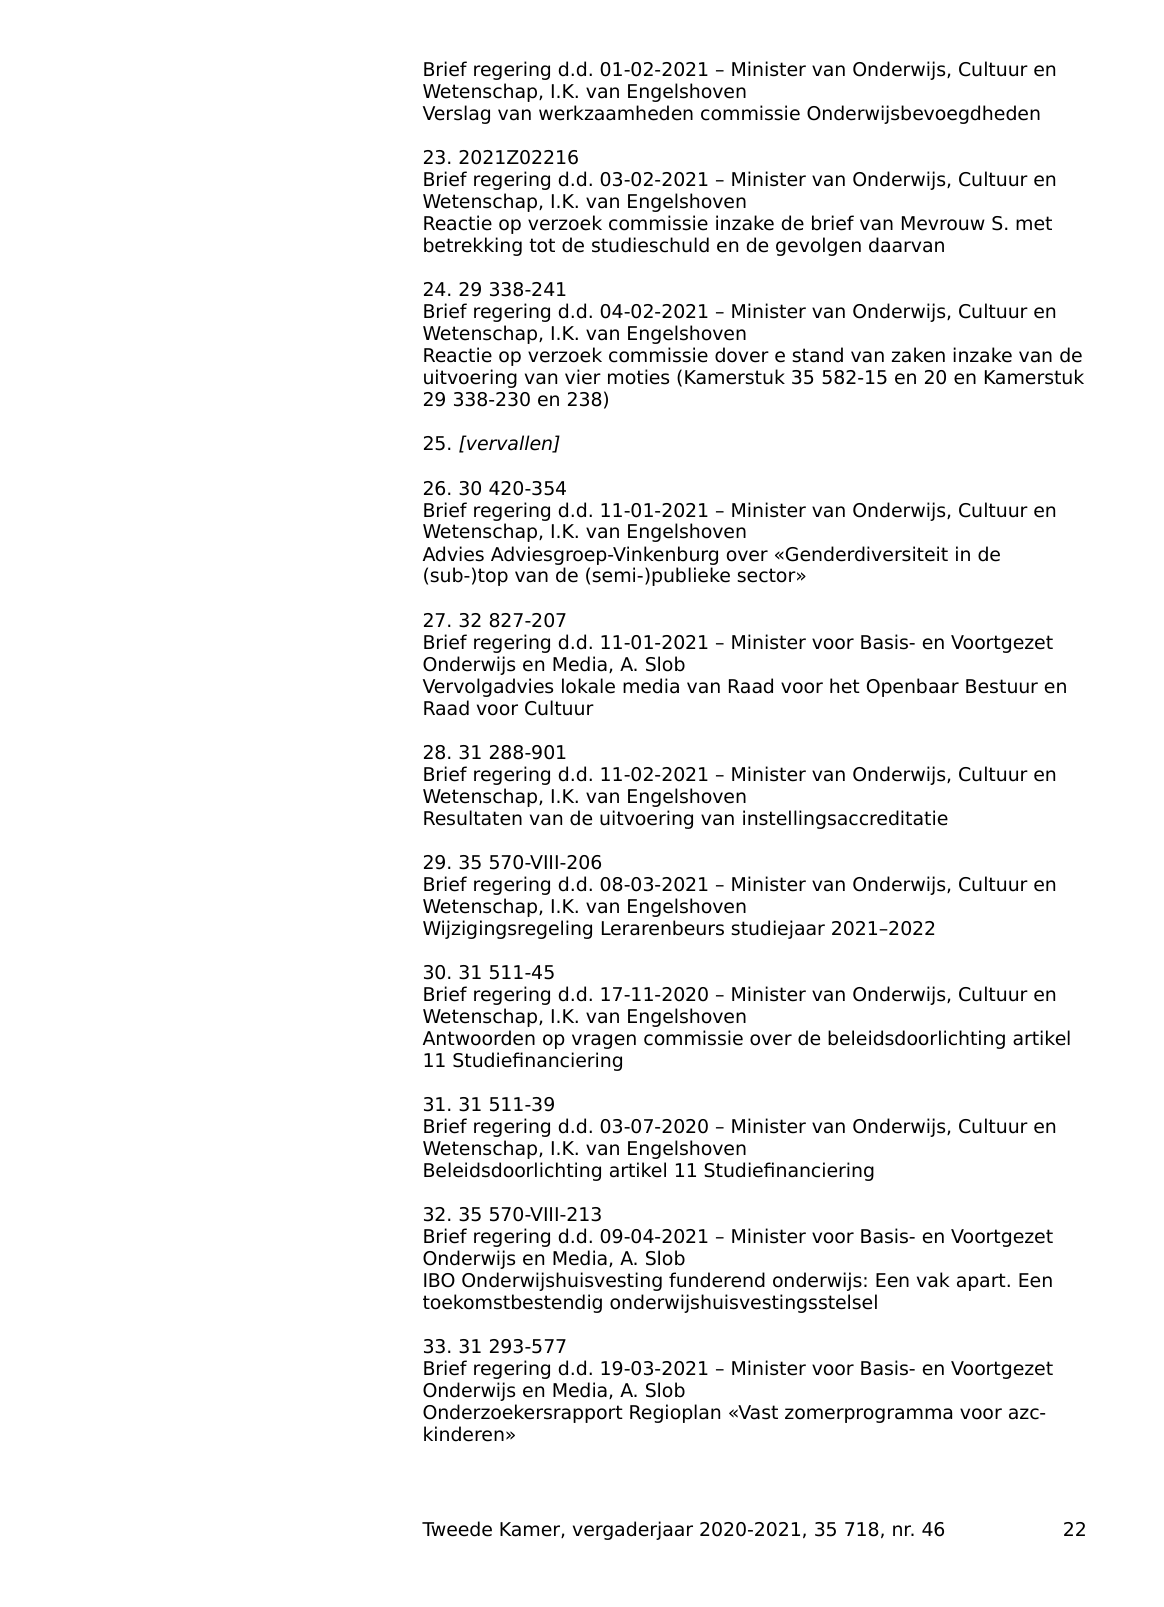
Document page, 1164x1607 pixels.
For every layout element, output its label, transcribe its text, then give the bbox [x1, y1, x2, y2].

text Onderzoekersrapport Regioplan «Vast zomerprogramma voor azc-kinderen» [422, 1402, 1087, 1446]
text 24. 29 338-241 [422, 279, 1087, 301]
text Brief regering d.d. 11-01-2021 – Minister voor Basis- en Voortgezet Onderwijs en Media, A. Slob [422, 632, 1087, 676]
text 33. 31 293-577 [422, 1336, 1087, 1358]
text 25. [vervallen] [422, 433, 1087, 455]
text Beleidsdoorlichting artikel 11 Studiefinanciering [422, 1160, 1087, 1182]
text Vervolgadvies lokale media van Raad voor het Openbaar Bestuur en Raad voor Cultuur [422, 676, 1087, 719]
text 30. 31 511-45 [422, 962, 1087, 984]
text 23. 2021Z02216 [422, 147, 1087, 169]
text Brief regering d.d. 19-03-2021 – Minister voor Basis- en Voortgezet Onderwijs en Media, A. Slob [422, 1358, 1087, 1402]
text Brief regering d.d. 03-02-2021 – Minister van Onderwijs, Cultuur en Wetenschap, I.K. van Engelshoven [422, 169, 1087, 213]
text Wijzigingsregeling Lerarenbeurs studiejaar 2021–2022 [422, 918, 1087, 940]
text IBO Onderwijshuisvesting funderend onderwijs: Een vak apart. Een toekomstbestendig onderwijshuisvestingsstelsel [422, 1270, 1087, 1314]
text Brief regering d.d. 11-02-2021 – Minister van Onderwijs, Cultuur en Wetenschap, I.K. van Engelshoven [422, 764, 1087, 808]
text 28. 31 288-901 [422, 742, 1087, 764]
text Resultaten van de uitvoering van instellingsaccreditatie [422, 808, 1087, 829]
text Brief regering d.d. 11-01-2021 – Minister van Onderwijs, Cultuur en Wetenschap, I.K. van Engelshoven [422, 499, 1087, 543]
text 32. 35 570-VIII-213 [422, 1204, 1087, 1226]
text Verslag van werkzaamheden commissie Onderwijsbevoegdheden [422, 103, 1087, 125]
text Reactie op verzoek commissie inzake de brief van Mevrouw S. met betrekking tot de studieschuld en de gevolgen daarvan [422, 213, 1087, 257]
text Brief regering d.d. 17-11-2020 – Minister van Onderwijs, Cultuur en Wetenschap, I.K. van Engelshoven [422, 984, 1087, 1028]
text Brief regering d.d. 01-02-2021 – Minister van Onderwijs, Cultuur en Wetenschap, I.K. van Engelshoven [422, 59, 1087, 103]
text 31. 31 511-39 [422, 1094, 1087, 1116]
text 29. 35 570-VIII-206 [422, 852, 1087, 874]
text Antwoorden op vragen commissie over de beleidsdoorlichting artikel 11 Studiefinanciering [422, 1028, 1087, 1072]
text Brief regering d.d. 03-07-2020 – Minister van Onderwijs, Cultuur en Wetenschap, I.K. van Engelshoven [422, 1116, 1087, 1160]
text 26. 30 420-354 [422, 477, 1087, 499]
text Brief regering d.d. 04-02-2021 – Minister van Onderwijs, Cultuur en Wetenschap, I.K. van Engelshoven [422, 301, 1087, 345]
text 27. 32 827-207 [422, 609, 1087, 632]
text Advies Adviesgroep-Vinkenburg over «Genderdiversiteit in de (sub-)top van de (semi-)publieke sector» [422, 543, 1087, 587]
text Brief regering d.d. 09-04-2021 – Minister voor Basis- en Voortgezet Onderwijs en Media, A. Slob [422, 1226, 1087, 1270]
text Reactie op verzoek commissie dover e stand van zaken inzake van de uitvoering van vier moties (Kamerstuk 35 582-15 en 20 en Kamerstuk 29 338-230 en 238) [422, 345, 1087, 411]
text Brief regering d.d. 08-03-2021 – Minister van Onderwijs, Cultuur en Wetenschap, I.K. van Engelshoven [422, 874, 1087, 918]
